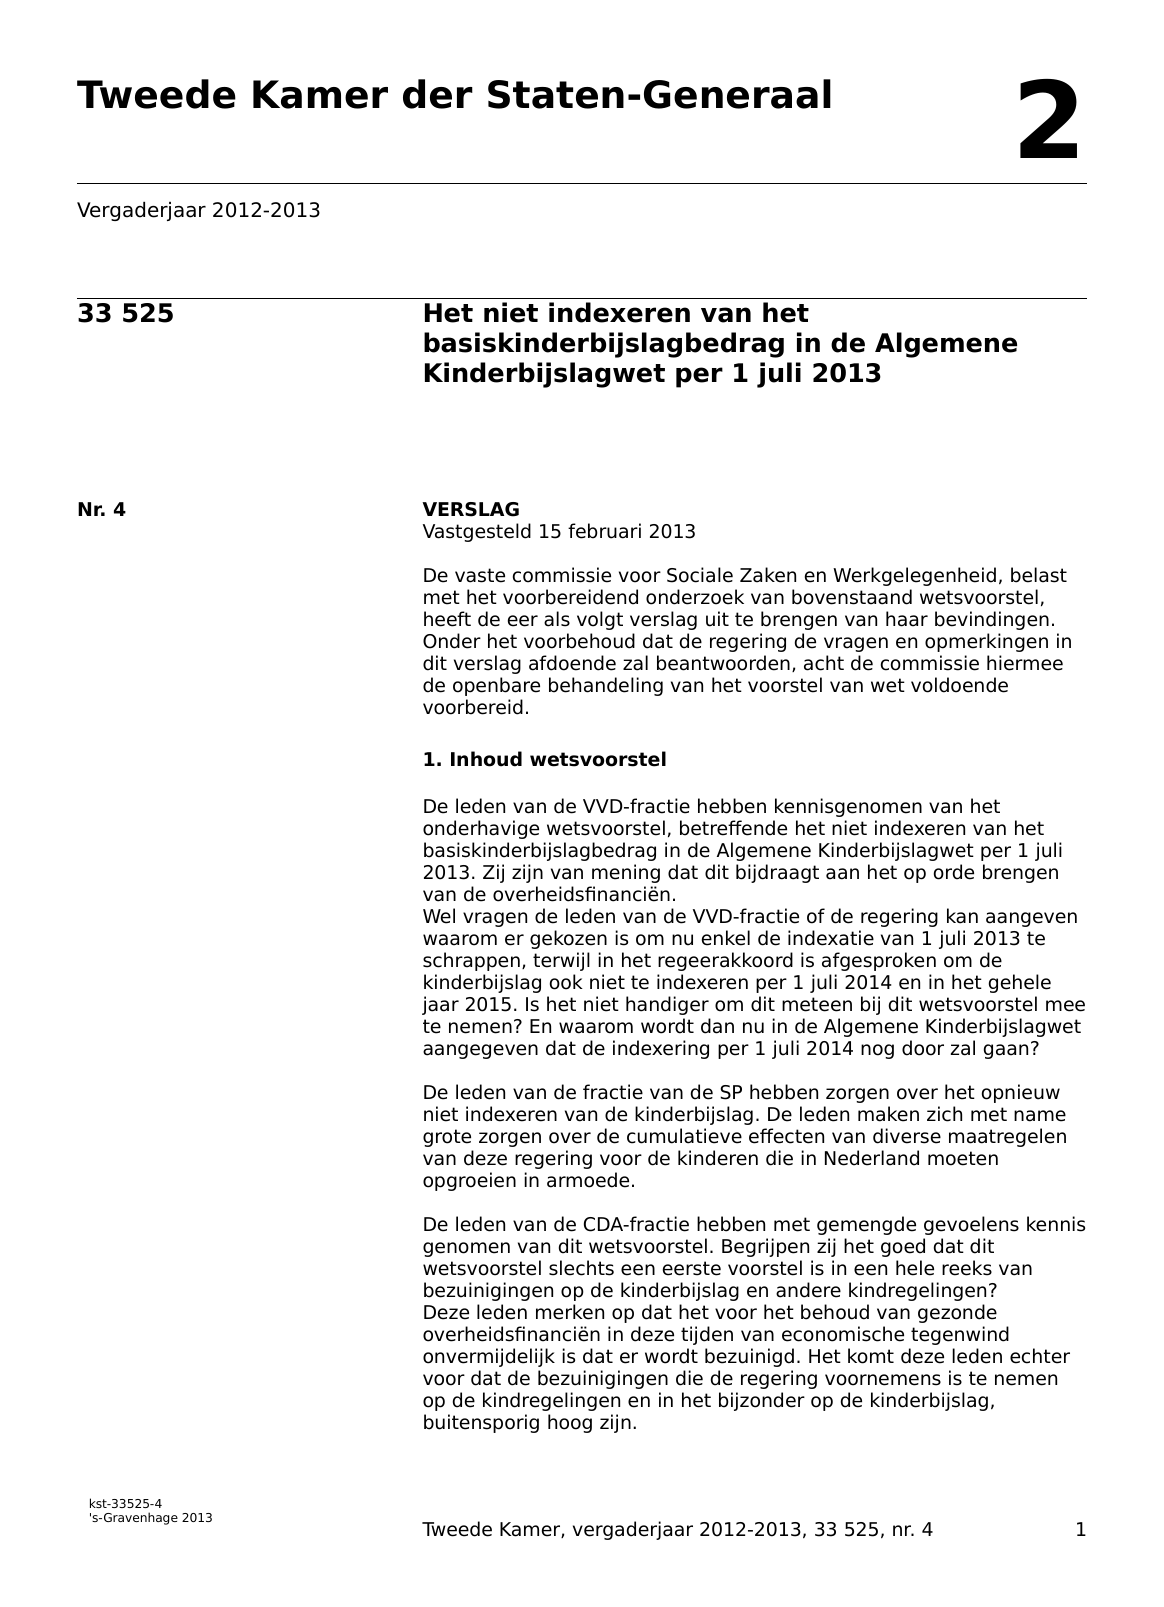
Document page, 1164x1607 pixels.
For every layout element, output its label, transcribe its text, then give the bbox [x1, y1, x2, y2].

subtitle Nr. 4 VERSLAG [77, 499, 1087, 521]
text kst-33525-4 [88, 1497, 323, 1511]
subtitle 1. Inhoud wetsvoorstel [422, 749, 1087, 771]
subtitle 33 525 Het niet indexeren van het basiskinderbijslagbedrag in de Algemene Kinderbijslagwet per 1 juli 2013 [77, 299, 1087, 388]
table_header 2 [886, 59, 1087, 183]
text Deze leden merken op dat het voor het behoud van gezonde overheidsfinanciën in deze tijden van economische tegenwind onvermijdelijk is dat er wordt bezuinigd. Het komt deze leden echter voor dat de bezuinigingen die de regering voornemens is te nemen op de kindregelingen en in het bijzonder op de kinderbijslag, buitensporig hoog zijn. [422, 1302, 1087, 1434]
text De vaste commissie voor Sociale Zaken en Werkgelegenheid, belast met het voorbereidend onderzoek van bovenstaand wetsvoorstel, heeft de eer als volgt verslag uit te brengen van haar bevindingen. [422, 565, 1087, 631]
text De leden van de VVD-fractie hebben kennisgenomen van het onderhavige wetsvoorstel, betreffende het niet indexeren van het basiskinderbijslagbedrag in de Algemene Kinderbijslagwet per 1 juli 2013. Zij zijn van mening dat dit bijdraagt aan het op orde brengen van de overheidsfinanciën. [422, 796, 1087, 906]
text 's-Gravenhage 2013 [88, 1511, 323, 1525]
text Vastgesteld 15 februari 2013 [422, 521, 1087, 543]
text De leden van de fractie van de SP hebben zorgen over het opnieuw niet indexeren van de kinderbijslag. De leden maken zich met name grote zorgen over de cumulatieve effecten van diverse maatregelen van deze regering voor de kinderen die in Nederland moeten opgroeien in armoede. [422, 1082, 1087, 1192]
table_header Tweede Kamer der Staten-Generaal [77, 59, 886, 183]
text Wel vragen de leden van de VVD-fractie of de regering kan aangeven waarom er gekozen is om nu enkel de indexatie van 1 juli 2013 te schrappen, terwijl in het regeerakkoord is afgesproken om de kinderbijslag ook niet te indexeren per 1 juli 2014 en in het gehele jaar 2015. Is het niet handiger om dit meteen bij dit wetsvoorstel mee te nemen? En waarom wordt dan nu in de Algemene Kinderbijslagwet aangegeven dat de indexering per 1 juli 2014 nog door zal gaan? [422, 906, 1087, 1060]
text Onder het voorbehoud dat de regering de vragen en opmerkingen in dit verslag afdoende zal beantwoorden, acht de commissie hiermee de openbare behandeling van het voorstel van wet voldoende voorbereid. [422, 631, 1087, 719]
text De leden van de CDA-fractie hebben met gemengde gevoelens kennis genomen van dit wetsvoorstel. Begrijpen zij het goed dat dit wetsvoorstel slechts een eerste voorstel is in een hele reeks van bezuinigingen op de kinderbijslag en andere kindregelingen? [422, 1214, 1087, 1302]
table_cell Vergaderjaar 2012-2013 [77, 184, 1087, 298]
